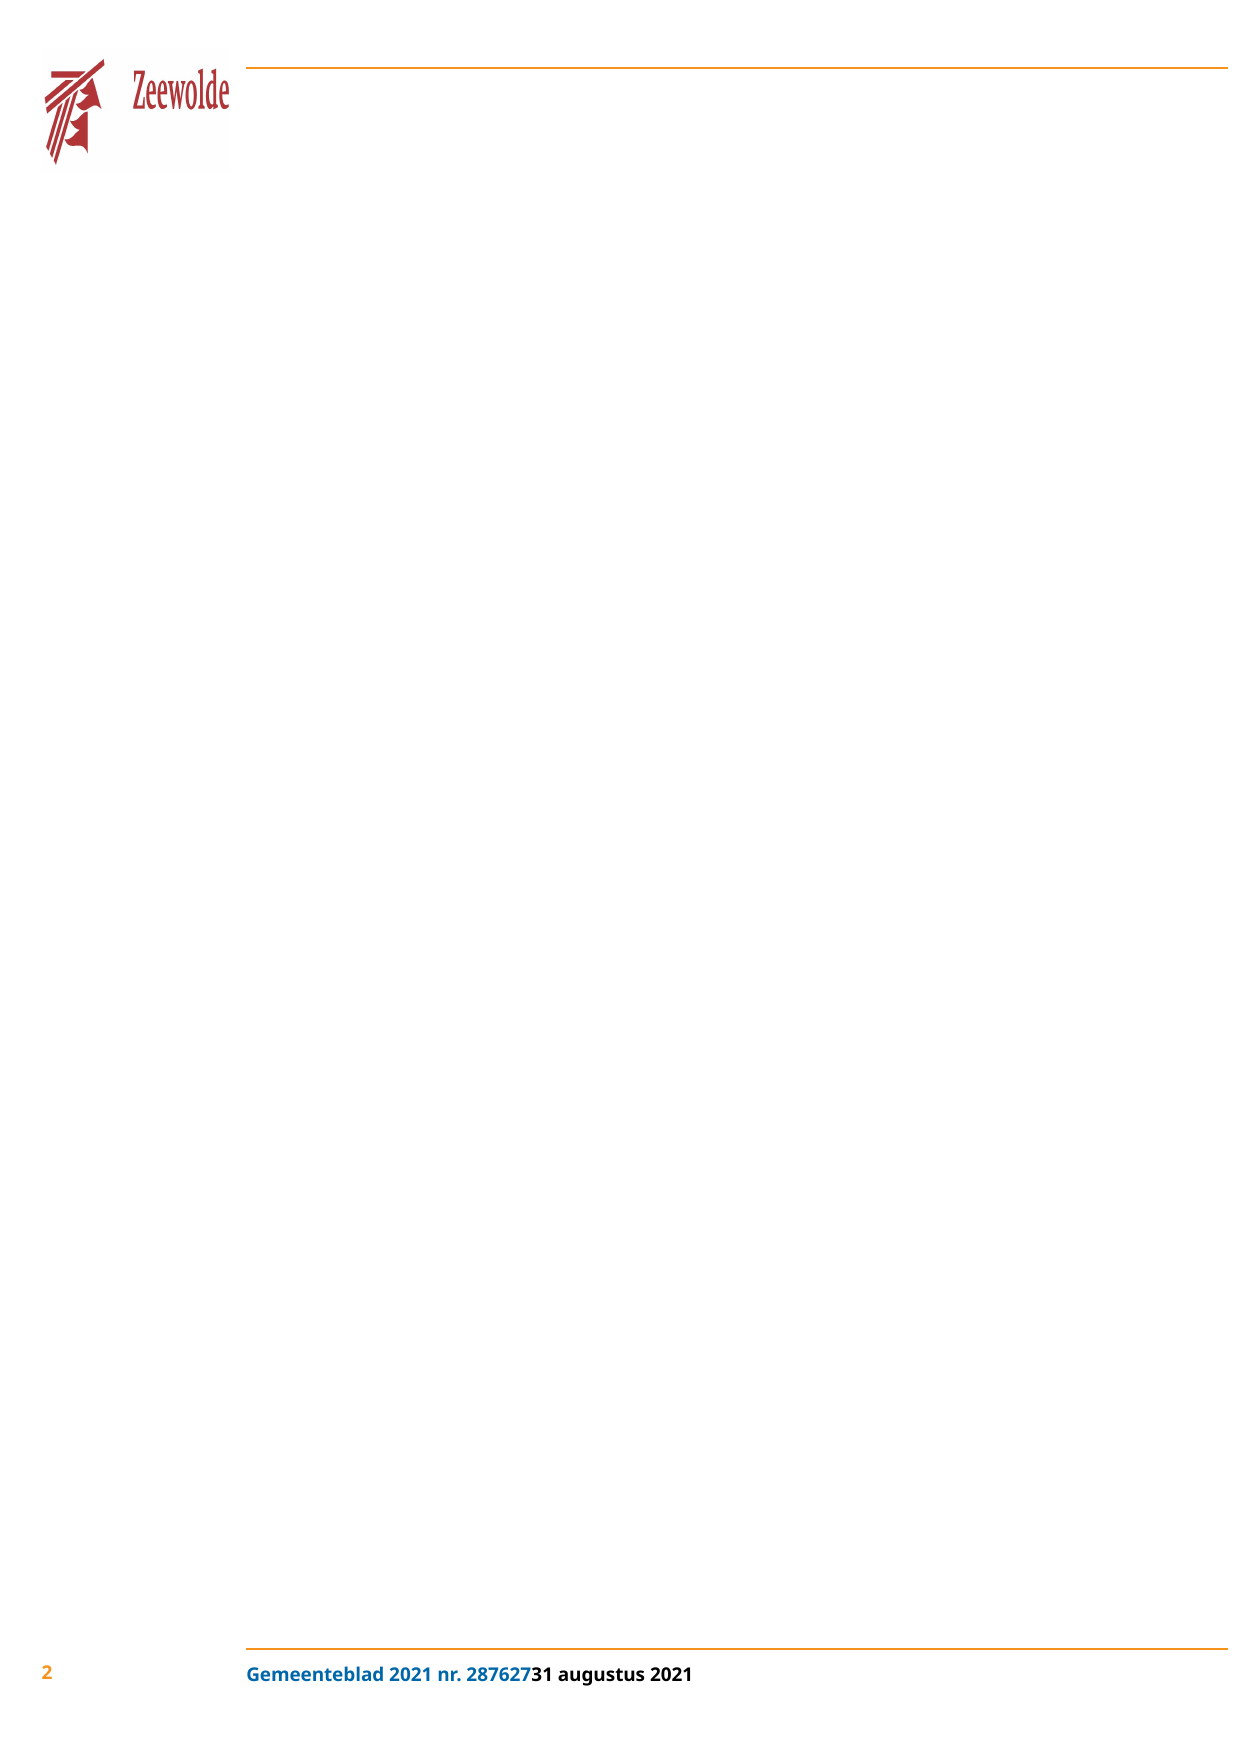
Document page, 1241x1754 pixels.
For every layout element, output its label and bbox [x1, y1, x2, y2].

picture [41, 47, 231, 172]
